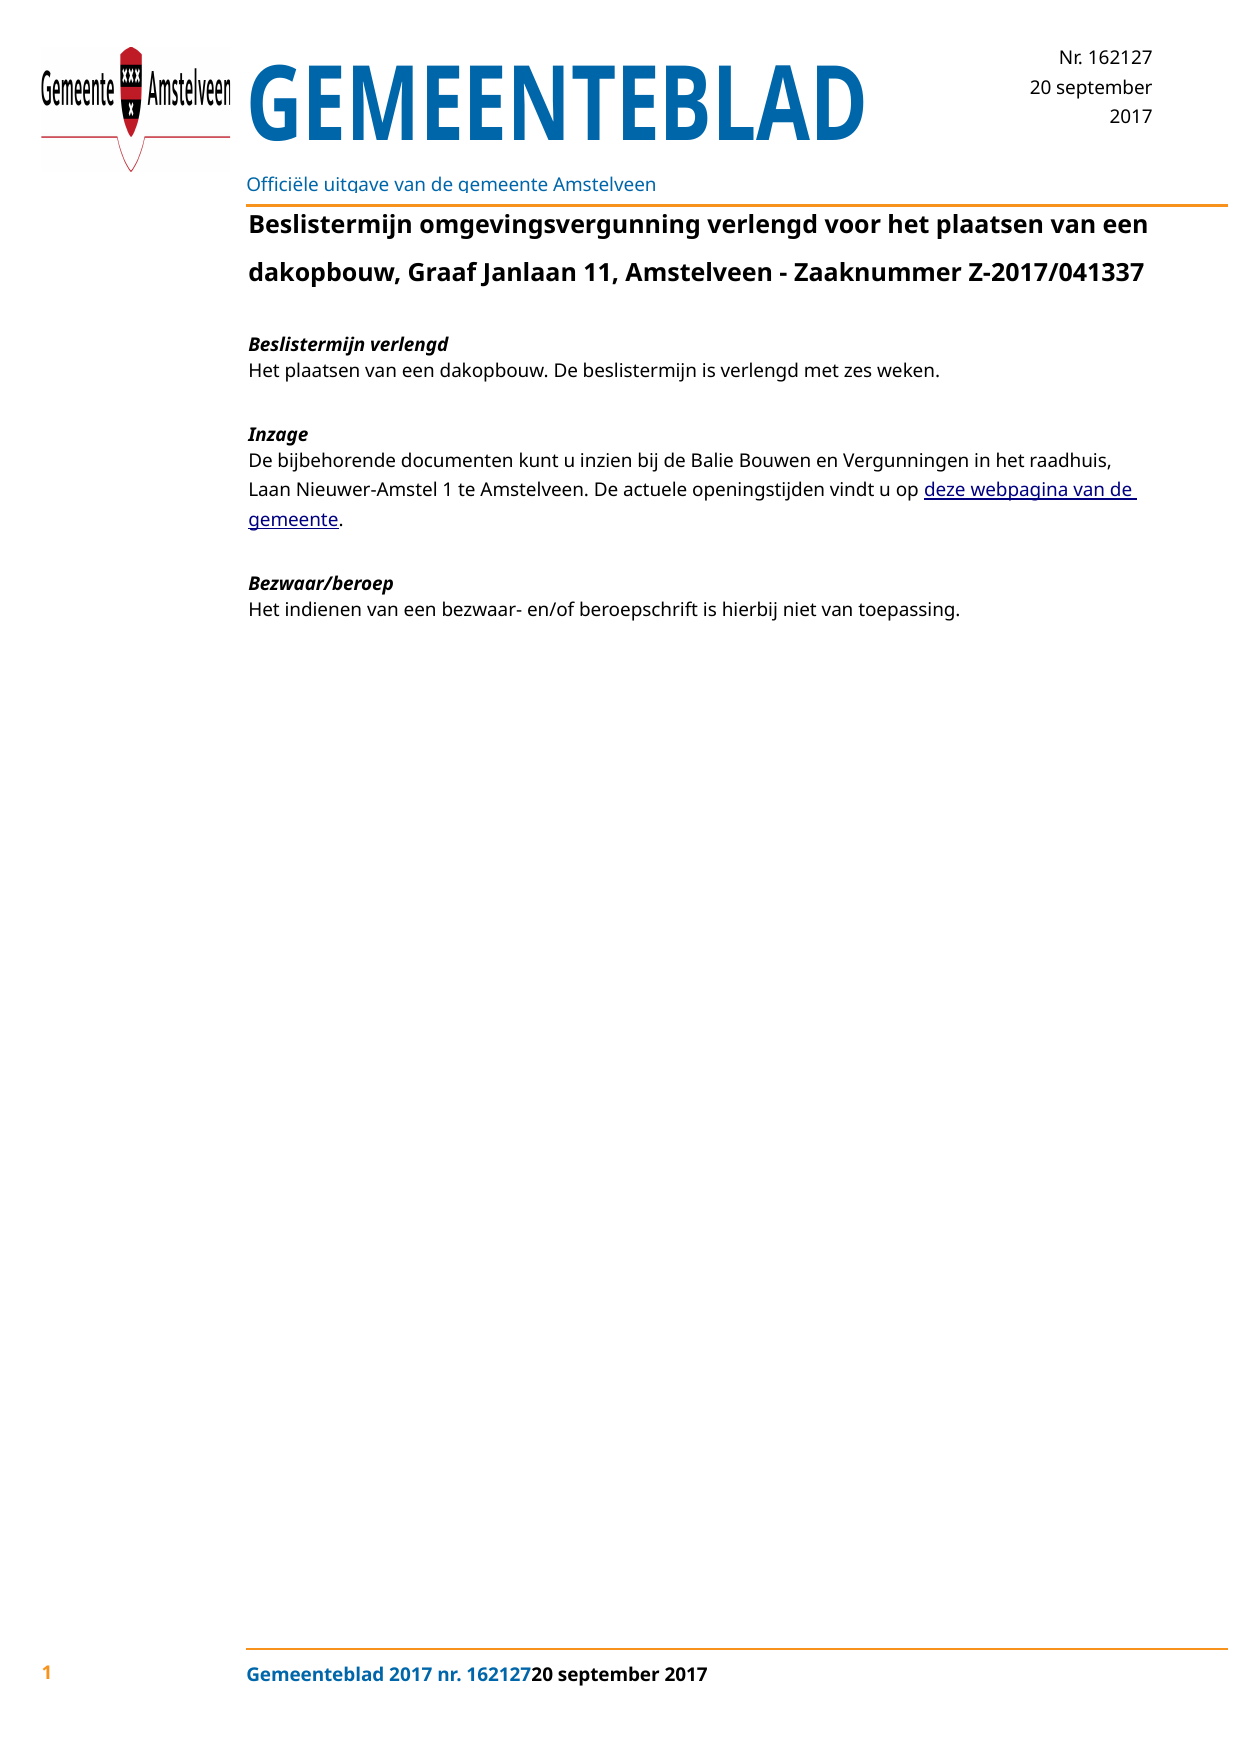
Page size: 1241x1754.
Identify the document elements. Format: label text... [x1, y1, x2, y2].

text De bijbehorende documenten kunt u inzien bij de Balie Bouwen en Vergunningen in het raadhuis, Laan Nieuwer-Amstel 1 te Amstelveen. De actuele openingstijden vindt u op deze webpagina van de gemeente. [248, 447, 1152, 532]
picture [41, 47, 231, 172]
text Inzage [248, 421, 1152, 447]
text Het plaatsen van een dakopbouw. De beslistermijn is verlengd met zes weken. [248, 357, 1152, 383]
text Bezwaar/beroep [248, 570, 1152, 596]
text Beslistermijn omgevingsvergunning verlengd voor het plaatsen van een dakopbouw, Graaf Janlaan 11, Amstelveen - Zaaknummer Z-2017/041337 [248, 207, 1152, 288]
text Beslistermijn verlengd [248, 331, 1152, 357]
text Het indienen van een bezwaar- en/of beroepschrift is hierbij niet van toepassing. [248, 596, 1152, 621]
